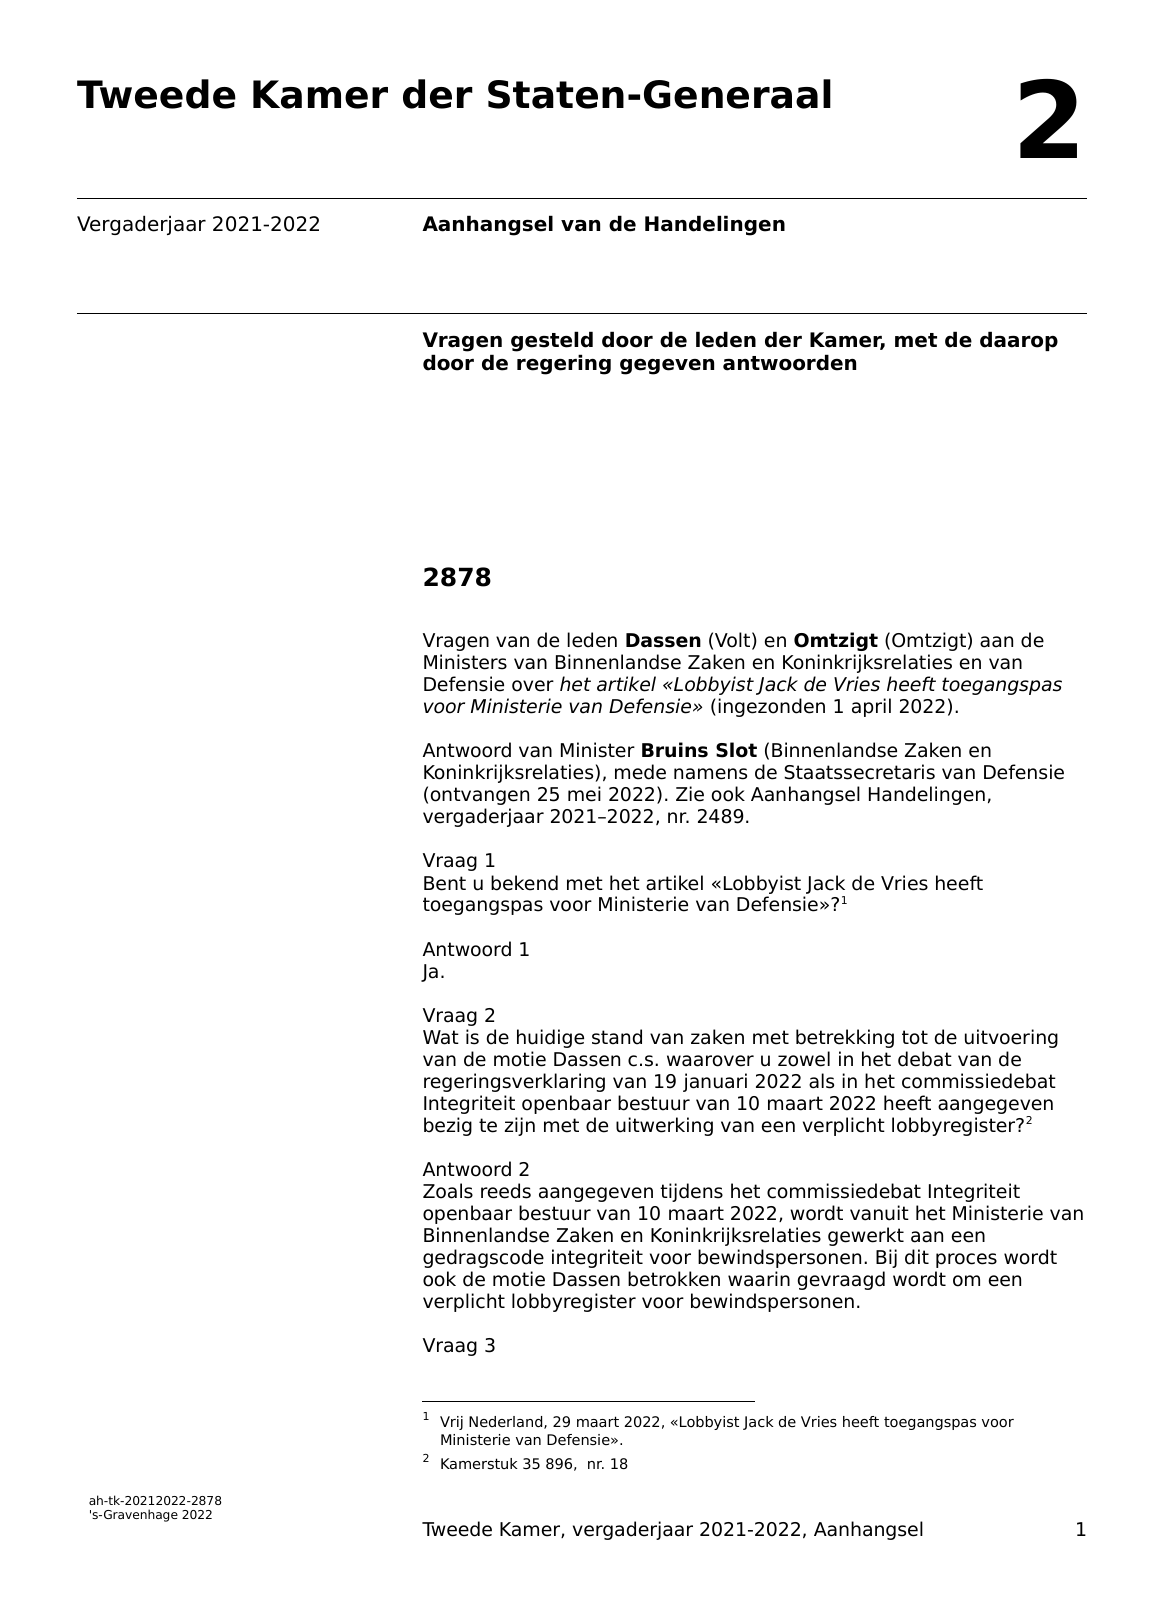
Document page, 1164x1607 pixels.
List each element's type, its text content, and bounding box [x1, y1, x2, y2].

table_header 2 [886, 59, 1087, 198]
text Vrij Nederland, 29 maart 2022, «Lobbyist Jack de Vries heeft toegangspas voor Ministerie van Defensie». [422, 1410, 1087, 1449]
text Kamerstuk 35 896, nr. 18 [422, 1452, 1087, 1474]
text Vragen van de leden Dassen (Volt) en Omtzigt (Omtzigt) aan de Ministers van Binnenlandse Zaken en Koninkrijksrelaties en van Defensie over het artikel «Lobbyist Jack de Vries heeft toegangspas voor Ministerie van Defensie» (ingezonden 1 april 2022). [422, 630, 1087, 718]
text Vraag 3 [422, 1335, 1087, 1357]
text Ja. [422, 961, 1087, 982]
text Bent u bekend met het artikel «Lobbyist Jack de Vries heeft toegangspas voor Ministerie van Defensie»? [422, 872, 1087, 916]
table_cell Vergaderjaar 2021-2022 [77, 199, 422, 313]
text Zoals reeds aangegeven tijdens het commissiedebat Integriteit openbaar bestuur van 10 maart 2022, wordt vanuit het Ministerie van Binnenlandse Zaken en Koninkrijksrelaties gewerkt aan een gedragscode integriteit voor bewindspersonen. Bij dit proces wordt ook de motie Dassen betrokken waarin gevraagd wordt om een verplicht lobbyregister voor bewindspersonen. [422, 1181, 1087, 1313]
table_cell Vragen gesteld door de leden der Kamer, met de daarop door de regering gegeven antwoorden [422, 314, 1087, 375]
text Wat is de huidige stand van zaken met betrekking tot de uitvoering van de motie Dassen c.s. waarover u zowel in het debat van de regeringsverklaring van 19 januari 2022 als in het commissiedebat Integriteit openbaar bestuur van 10 maart 2022 heeft aangegeven bezig te zijn met de uitwerking van een verplicht lobbyregister? [422, 1027, 1087, 1137]
text Antwoord 1 [422, 938, 1087, 961]
text Antwoord van Minister Bruins Slot (Binnenlandse Zaken en Koninkrijksrelaties), mede namens de Staatssecretaris van Defensie (ontvangen 25 mei 2022). Zie ook Aanhangsel Handelingen, vergaderjaar 2021–2022, nr. 2489. [422, 740, 1087, 828]
table_cell Aanhangsel van de Handelingen [422, 199, 1087, 313]
table_header Tweede Kamer der Staten-Generaal [77, 59, 886, 198]
text 's-Gravenhage 2022 [88, 1508, 323, 1522]
text ah-tk-20212022-2878 [88, 1494, 323, 1508]
text Antwoord 2 [422, 1159, 1087, 1181]
table_cell [77, 314, 422, 375]
text Vraag 2 [422, 1005, 1087, 1027]
text 2878 [422, 563, 1087, 592]
text Vraag 1 [422, 850, 1087, 872]
